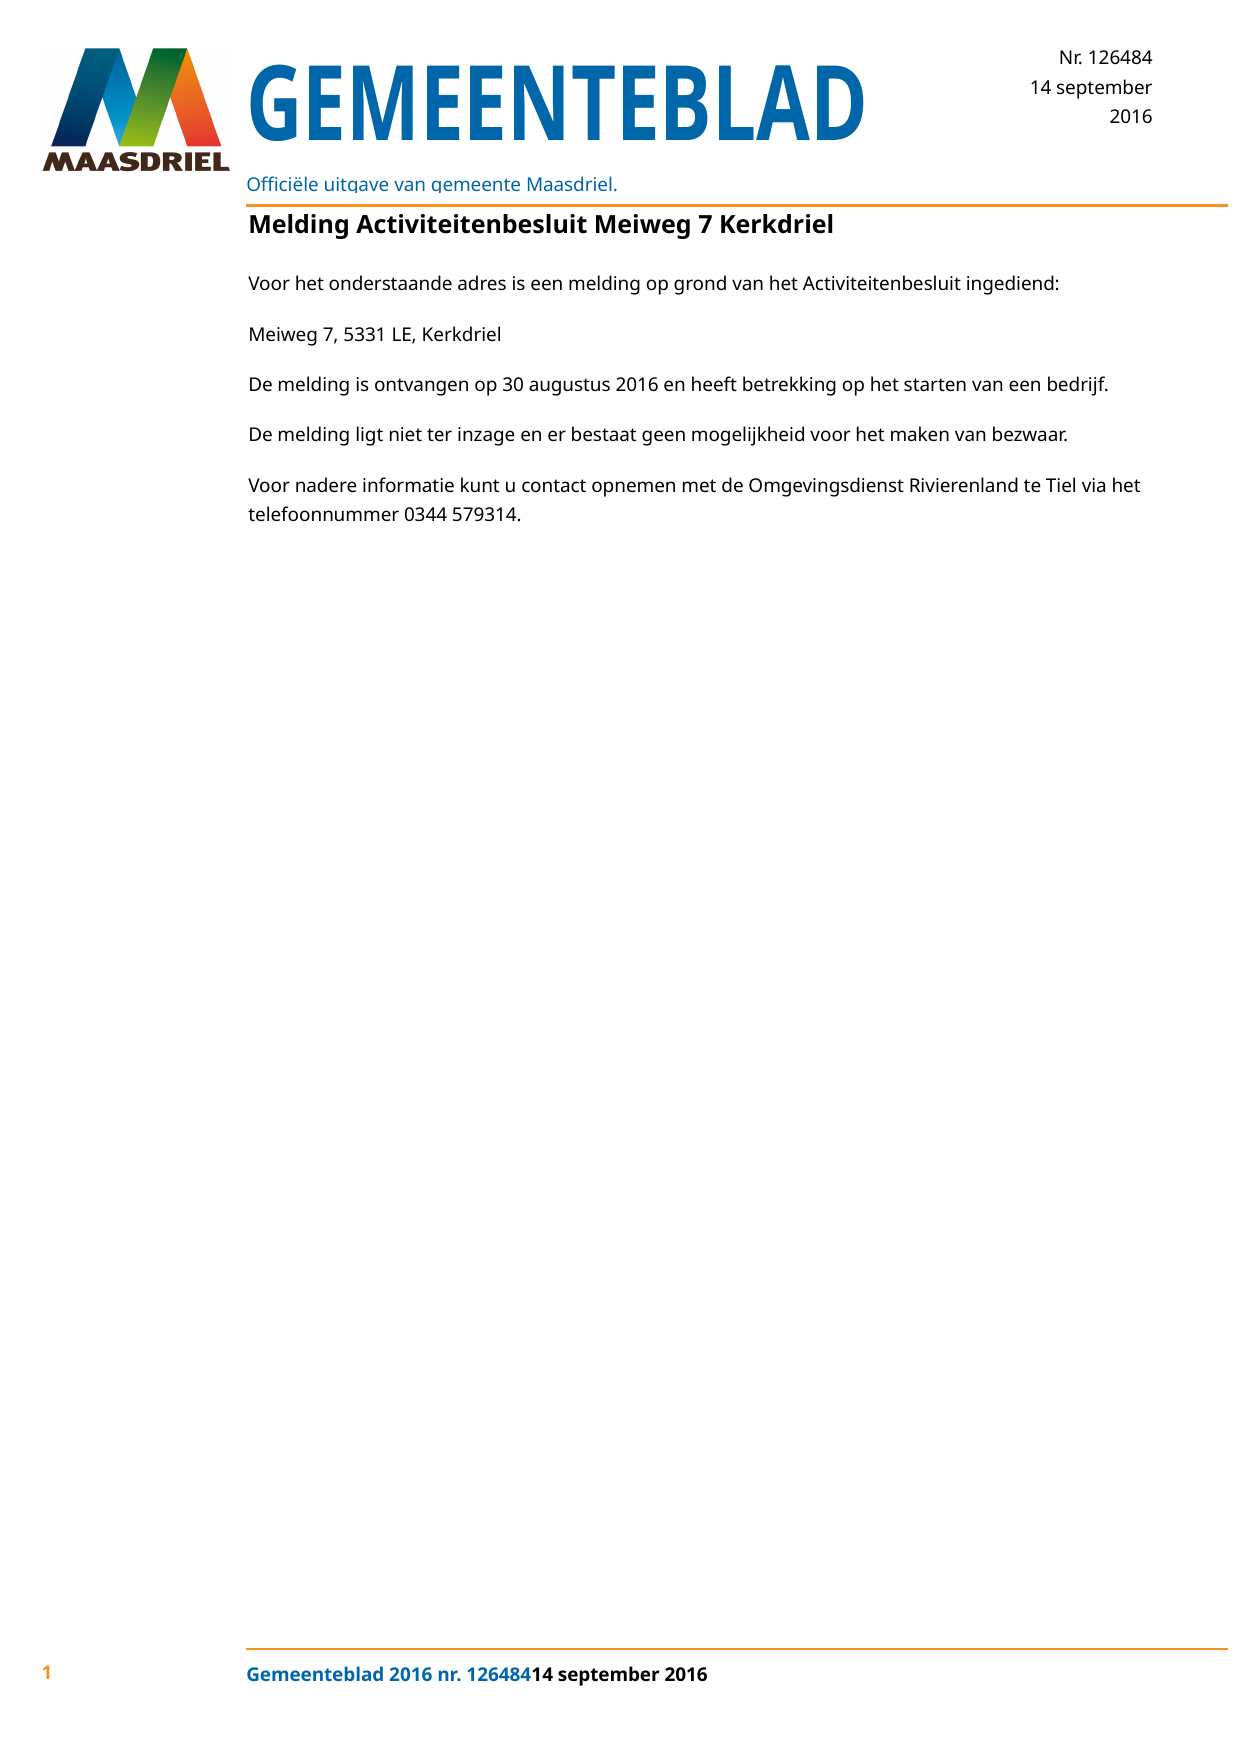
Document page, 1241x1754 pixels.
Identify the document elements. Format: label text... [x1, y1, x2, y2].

text Voor nadere informatie kunt u contact opnemen met de Omgevingsdienst Rivierenland te Tiel via het telefoonnummer 0344 579314. [248, 472, 1152, 527]
text De melding is ontvangen op 30 augustus 2016 en heeft betrekking op het starten van een bedrijf. [248, 371, 1152, 397]
text De melding ligt niet ter inzage en er bestaat geen mogelijkheid voor het maken van bezwaar. [248, 422, 1152, 447]
text Melding Activiteitenbesluit Meiweg 7 Kerkdriel [248, 207, 1152, 241]
text Meiweg 7, 5331 LE, Kerkdriel [248, 321, 1152, 346]
text Voor het onderstaande adres is een melding op grond van het Activiteitenbesluit ingediend: [248, 270, 1152, 296]
picture [41, 47, 231, 172]
